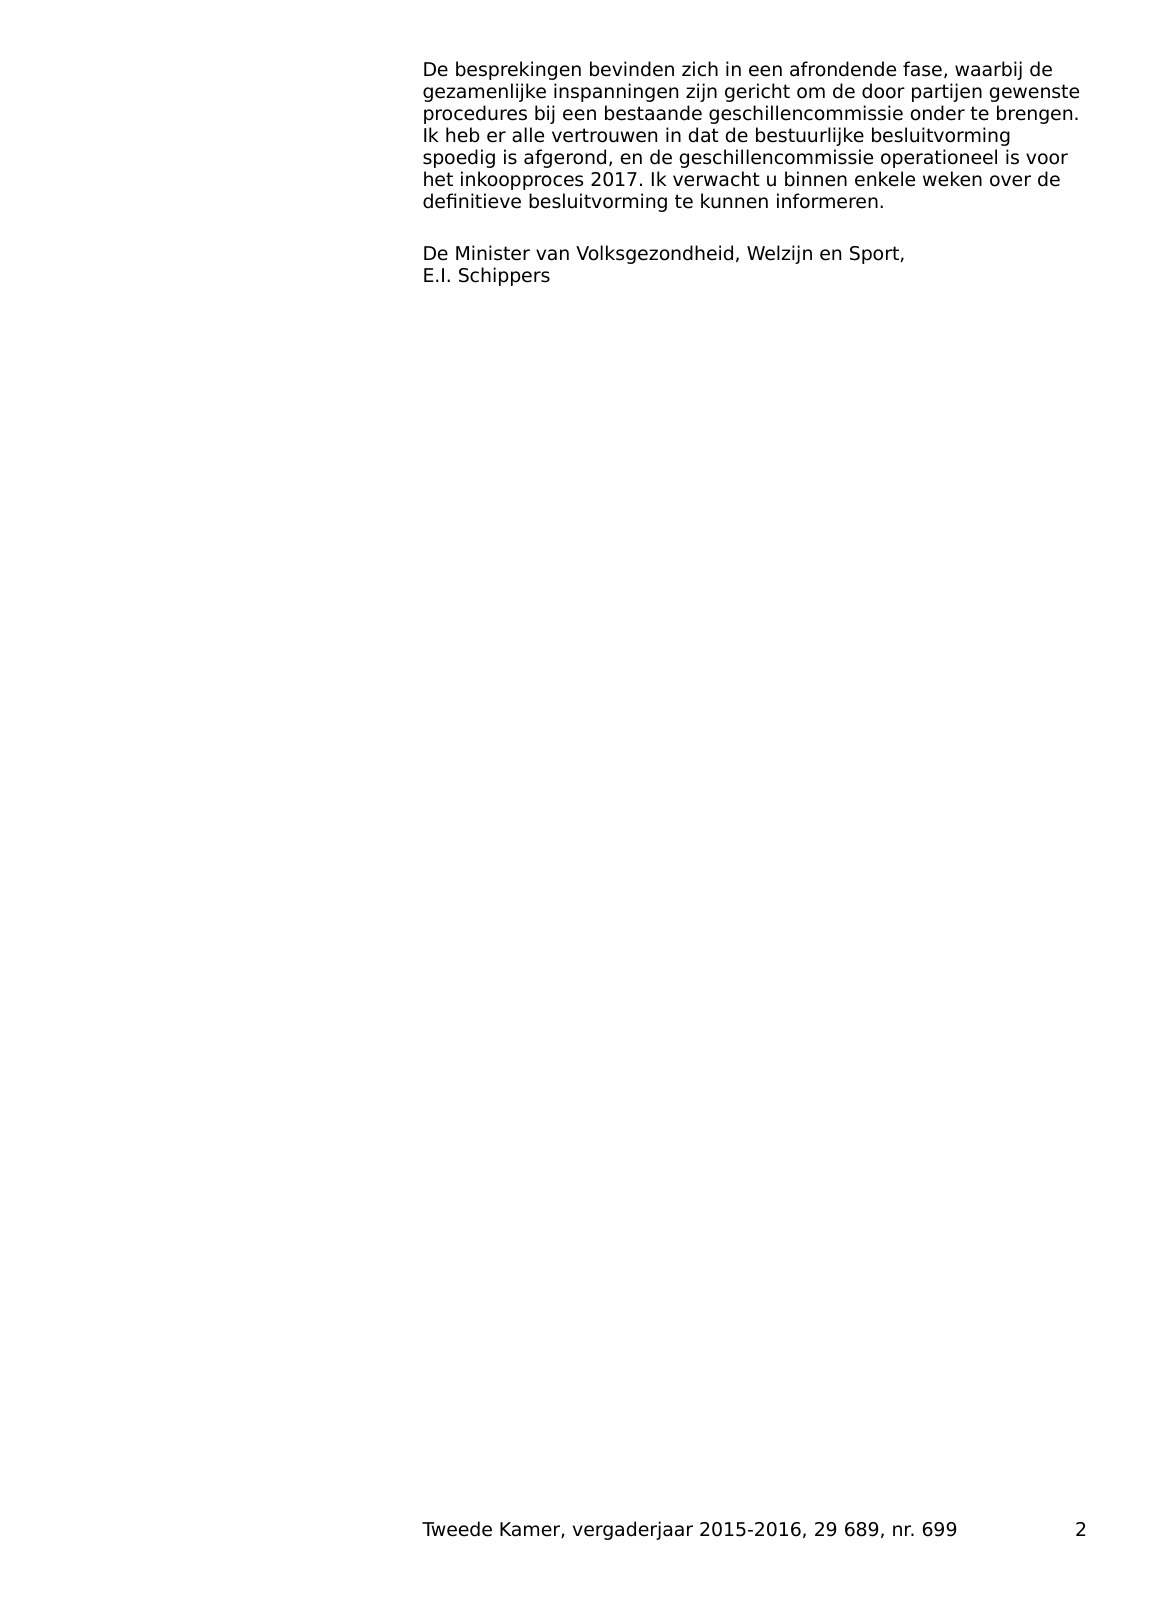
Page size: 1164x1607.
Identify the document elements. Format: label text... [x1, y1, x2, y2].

text De besprekingen bevinden zich in een afrondende fase, waarbij de gezamenlijke inspanningen zijn gericht om de door partijen gewenste procedures bij een bestaande geschillencommissie onder te brengen. Ik heb er alle vertrouwen in dat de bestuurlijke besluitvorming spoedig is afgerond, en de geschillencommissie operationeel is voor het inkoopproces 2017. Ik verwacht u binnen enkele weken over de definitieve besluitvorming te kunnen informeren. [422, 59, 1087, 213]
text De Minister van Volksgezondheid, Welzijn en Sport, E.I. Schippers [422, 243, 1087, 287]
